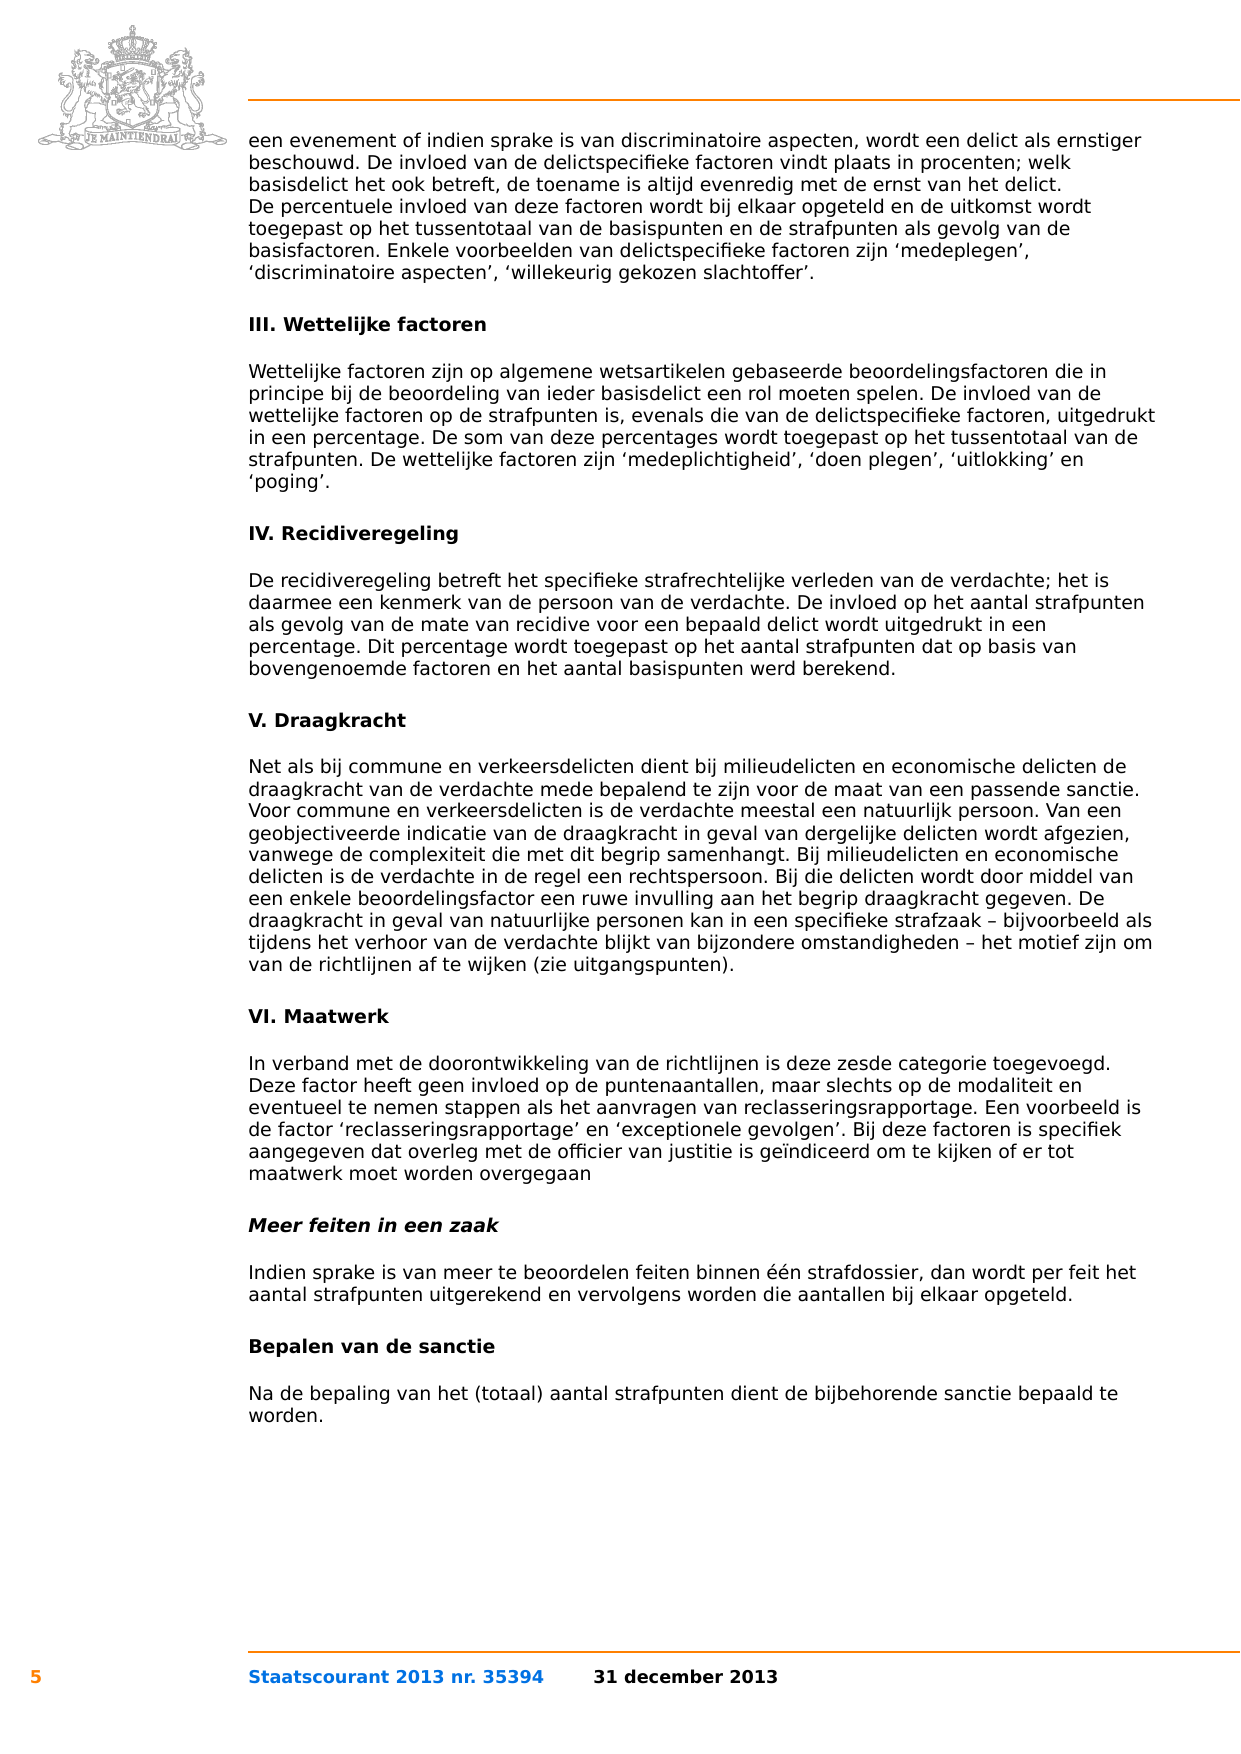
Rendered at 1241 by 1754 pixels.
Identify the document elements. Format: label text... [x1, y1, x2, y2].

text een evenement of indien sprake is van discriminatoire aspecten, wordt een delict als ernstiger beschouwd. De invloed van de delictspecifieke factoren vindt plaats in procenten; welk basisdelict het ook betreft, de toename is altijd evenredig met de ernst van het delict. [248, 130, 1163, 196]
text In verband met de doorontwikkeling van de richtlijnen is deze zesde categorie toegevoegd. Deze factor heeft geen invloed op de puntenaantallen, maar slechts op de modaliteit en eventueel te nemen stappen als het aanvragen van reclasseringsrapportage. Een voorbeeld is de factor ‘reclasseringsrapportage’ en ‘exceptionele gevolgen’. Bij deze factoren is specifiek aangegeven dat overleg met de officier van justitie is geïndiceerd om te kijken of er tot maatwerk moet worden overgegaan [248, 1053, 1163, 1185]
text Wettelijke factoren zijn op algemene wetsartikelen gebaseerde beoordelingsfactoren die in principe bij de beoordeling van ieder basisdelict een rol moeten spelen. De invloed van de wettelijke factoren op de strafpunten is, evenals die van de delictspecifieke factoren, uitgedrukt in een percentage. De som van deze percentages wordt toegepast op het tussentotaal van de strafpunten. De wettelijke factoren zijn ‘medeplichtigheid’, ‘doen plegen’, ‘uitlokking’ en ‘poging’. [248, 361, 1163, 493]
text Indien sprake is van meer te beoordelen feiten binnen één strafdossier, dan wordt per feit het aantal strafpunten uitgerekend en vervolgens worden die aantallen bij elkaar opgeteld. [248, 1262, 1163, 1306]
subtitle VI. Maatwerk [248, 1006, 1163, 1028]
text Na de bepaling van het (totaal) aantal strafpunten dient de bijbehorende sanctie bepaald te worden. [248, 1383, 1163, 1427]
subtitle V. Draagkracht [248, 709, 1163, 731]
text De recidiveregeling betreft het specifieke strafrechtelijke verleden van de verdachte; het is daarmee een kenmerk van de persoon van de verdachte. De invloed op het aantal strafpunten als gevolg van de mate van recidive voor een bepaald delict wordt uitgedrukt in een percentage. Dit percentage wordt toegepast op het aantal strafpunten dat op basis van bovengenoemde factoren en het aantal basispunten werd berekend. [248, 569, 1163, 679]
subtitle Bepalen van de sanctie [248, 1336, 1163, 1358]
text Net als bij commune en verkeersdelicten dient bij milieudelicten en economische delicten de draagkracht van de verdachte mede bepalend te zijn voor de maat van een passende sanctie. Voor commune en verkeersdelicten is de verdachte meestal een natuurlijk persoon. Van een geobjectiveerde indicatie van de draagkracht in geval van dergelijke delicten wordt afgezien, vanwege de complexiteit die met dit begrip samenhangt. Bij milieudelicten en economische delicten is de verdachte in de regel een rechtspersoon. Bij die delicten wordt door middel van een enkele beoordelingsfactor een ruwe invulling aan het begrip draagkracht gegeven. De draagkracht in geval van natuurlijke personen kan in een specifieke strafzaak – bijvoorbeeld als tijdens het verhoor van de verdachte blijkt van bijzondere omstandigheden – het motief zijn om van de richtlijnen af te wijken (zie uitgangspunten). [248, 756, 1163, 976]
subtitle IV. Recidiveregeling [248, 523, 1163, 544]
subtitle Meer feiten in een zaak [248, 1215, 1163, 1237]
subtitle III. Wettelijke factoren [248, 314, 1163, 336]
picture [38, 25, 227, 150]
text De percentuele invloed van deze factoren wordt bij elkaar opgeteld en de uitkomst wordt toegepast op het tussentotaal van de basispunten en de strafpunten als gevolg van de basisfactoren. Enkele voorbeelden van delictspecifieke factoren zijn ‘medeplegen’, ‘discriminatoire aspecten’, ‘willekeurig gekozen slachtoffer’. [248, 196, 1163, 284]
